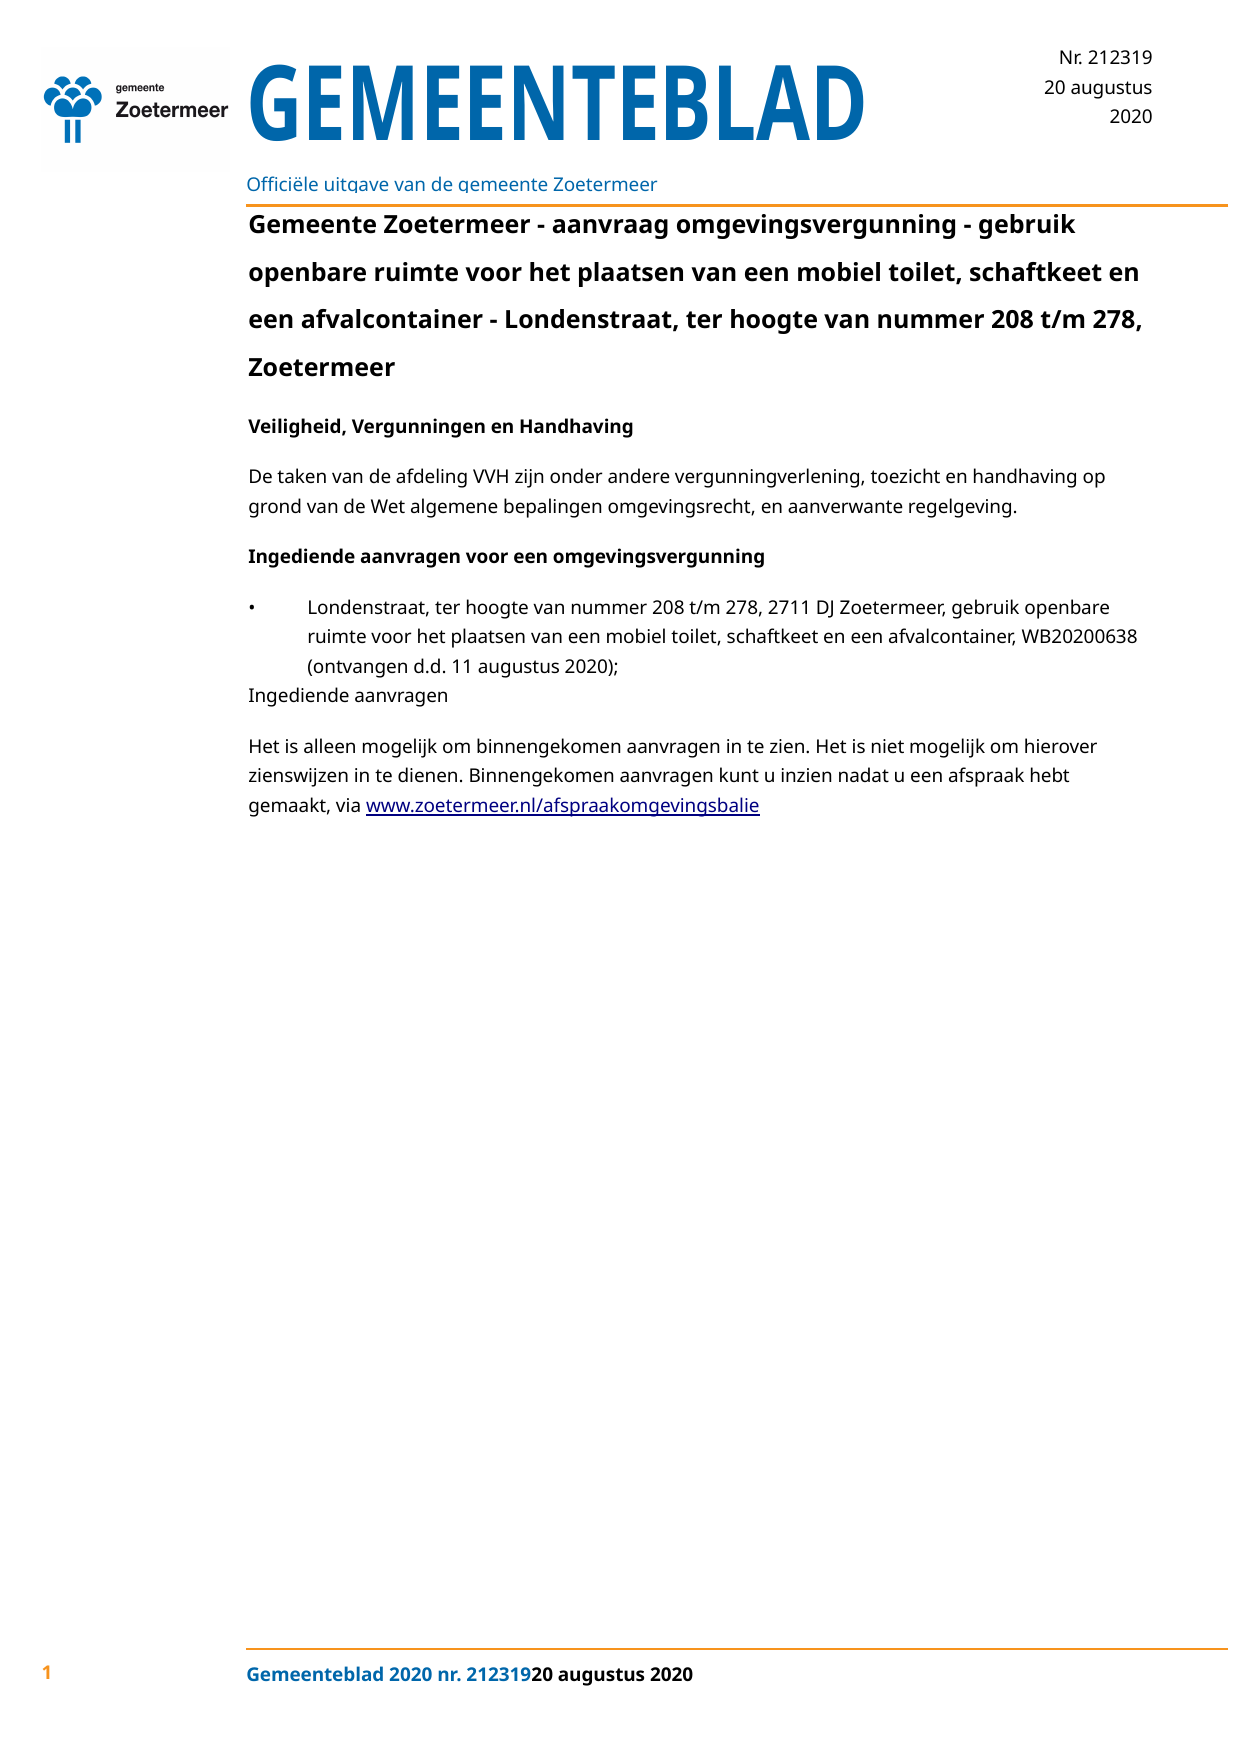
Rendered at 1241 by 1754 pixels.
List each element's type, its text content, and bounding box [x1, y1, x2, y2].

text Veiligheid, Vergunningen en Handhaving [248, 413, 1152, 439]
text Gemeente Zoetermeer - aanvraag omgevingsvergunning - gebruik openbare ruimte voor het plaatsen van een mobiel toilet, schaftkeet en een afvalcontainer - Londenstraat, ter hoogte van nummer 208 t/m 278, Zoetermeer [248, 207, 1152, 384]
text Het is alleen mogelijk om binnengekomen aanvragen in te zien. Het is niet mogelijk om hierover zienswijzen in te dienen. Binnengekomen aanvragen kunt u inzien nadat u een afspraak hebt gemaakt, via www.zoetermeer.nl/afspraakomgevingsbalie [248, 733, 1152, 818]
text De taken van de afdeling VVH zijn onder andere vergunningverlening, toezicht en handhaving op grond van de Wet algemene bepalingen omgevingsrecht, en aanverwante regelgeving. [248, 463, 1152, 519]
text Ingediende aanvragen [248, 683, 1152, 708]
picture [41, 47, 231, 172]
list Londenstraat, ter hoogte van nummer 208 t/m 278, 2711 DJ Zoetermeer, gebruik openbare ruimte voor het plaatsen van een mobiel toilet, schaftkeet en een afvalcontainer, WB20200638 (ontvangen d.d. 11 augustus 2020); [248, 594, 1152, 679]
text Ingediende aanvragen voor een omgevingsvergunning [248, 543, 1152, 569]
